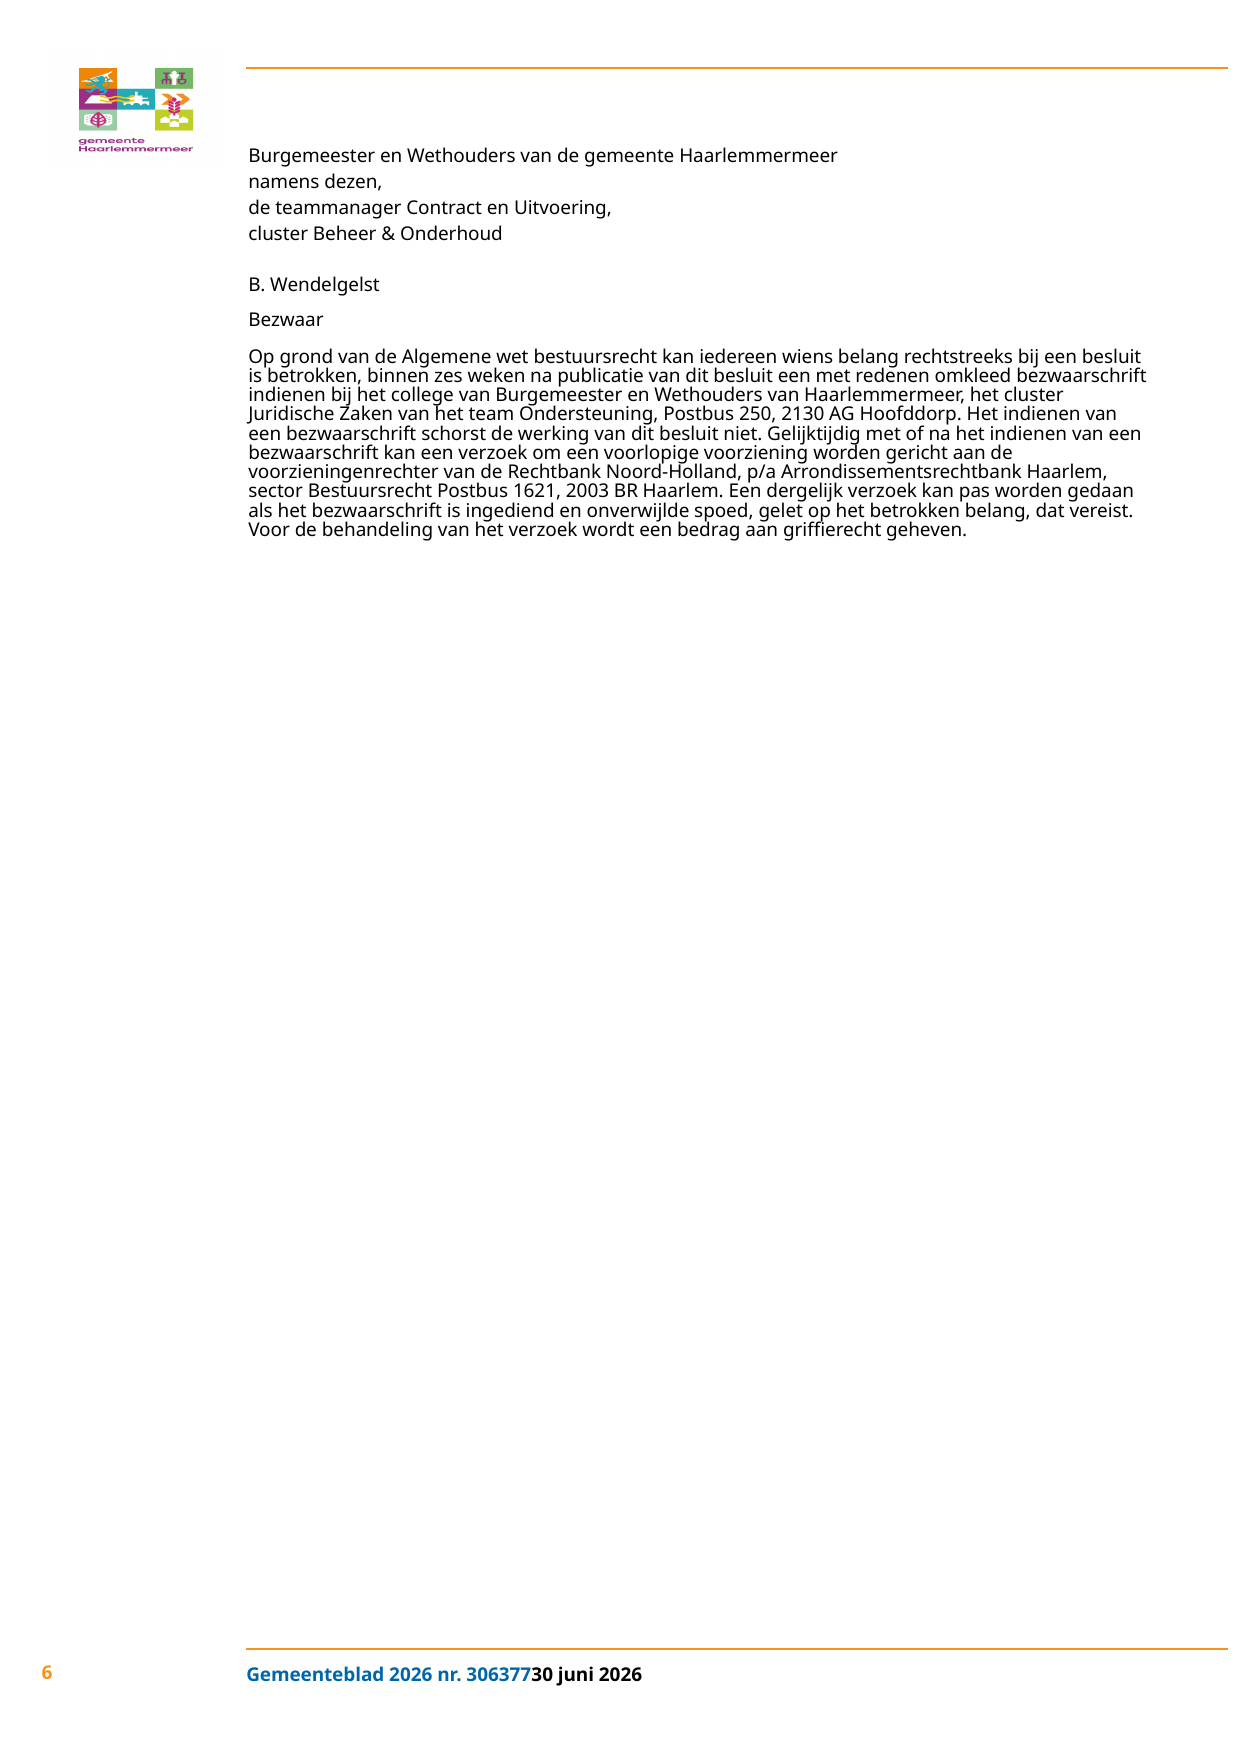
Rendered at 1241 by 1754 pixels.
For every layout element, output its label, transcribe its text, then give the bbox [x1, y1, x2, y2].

text de teammanager Contract en Uitvoering, [248, 194, 1152, 220]
text B. Wendelgelst [248, 271, 1152, 297]
text Bezwaar [248, 311, 1152, 330]
text namens dezen, [248, 168, 1152, 194]
text Burgemeester en Wethouders van de gemeente Haarlemmermeer [248, 143, 1152, 168]
text Op grond van de Algemene wet bestuursrecht kan iedereen wiens belang rechtstreeks bij een besluit is betrokken, binnen zes weken na publicatie van dit besluit een met redenen omkleed bezwaarschrift indienen bij het college van Burgemeester en Wethouders van Haarlemmermeer, het cluster Juridische Zaken van het team Ondersteuning, Postbus 250, 2130 AG Hoofddorp. Het indienen van een bezwaarschrift schorst de werking van dit besluit niet. Gelijktijdig met of na het indienen van een bezwaarschrift kan een verzoek om een voorlopige voorziening worden gericht aan de voorzieningenrechter van de Rechtbank Noord-Holland, p/a Arrondissementsrechtbank Haarlem, sector Bestuursrecht Postbus 1621, 2003 BR Haarlem. Een dergelijk verzoek kan pas worden gedaan als het bezwaarschrift is ingediend en onverwijlde spoed, gelet op het betrokken belang, dat vereist. Voor de behandeling van het verzoek wordt een bedrag aan griffierecht geheven. [248, 348, 1152, 540]
text cluster Beheer & Onderhoud [248, 220, 1152, 246]
picture [41, 47, 231, 172]
